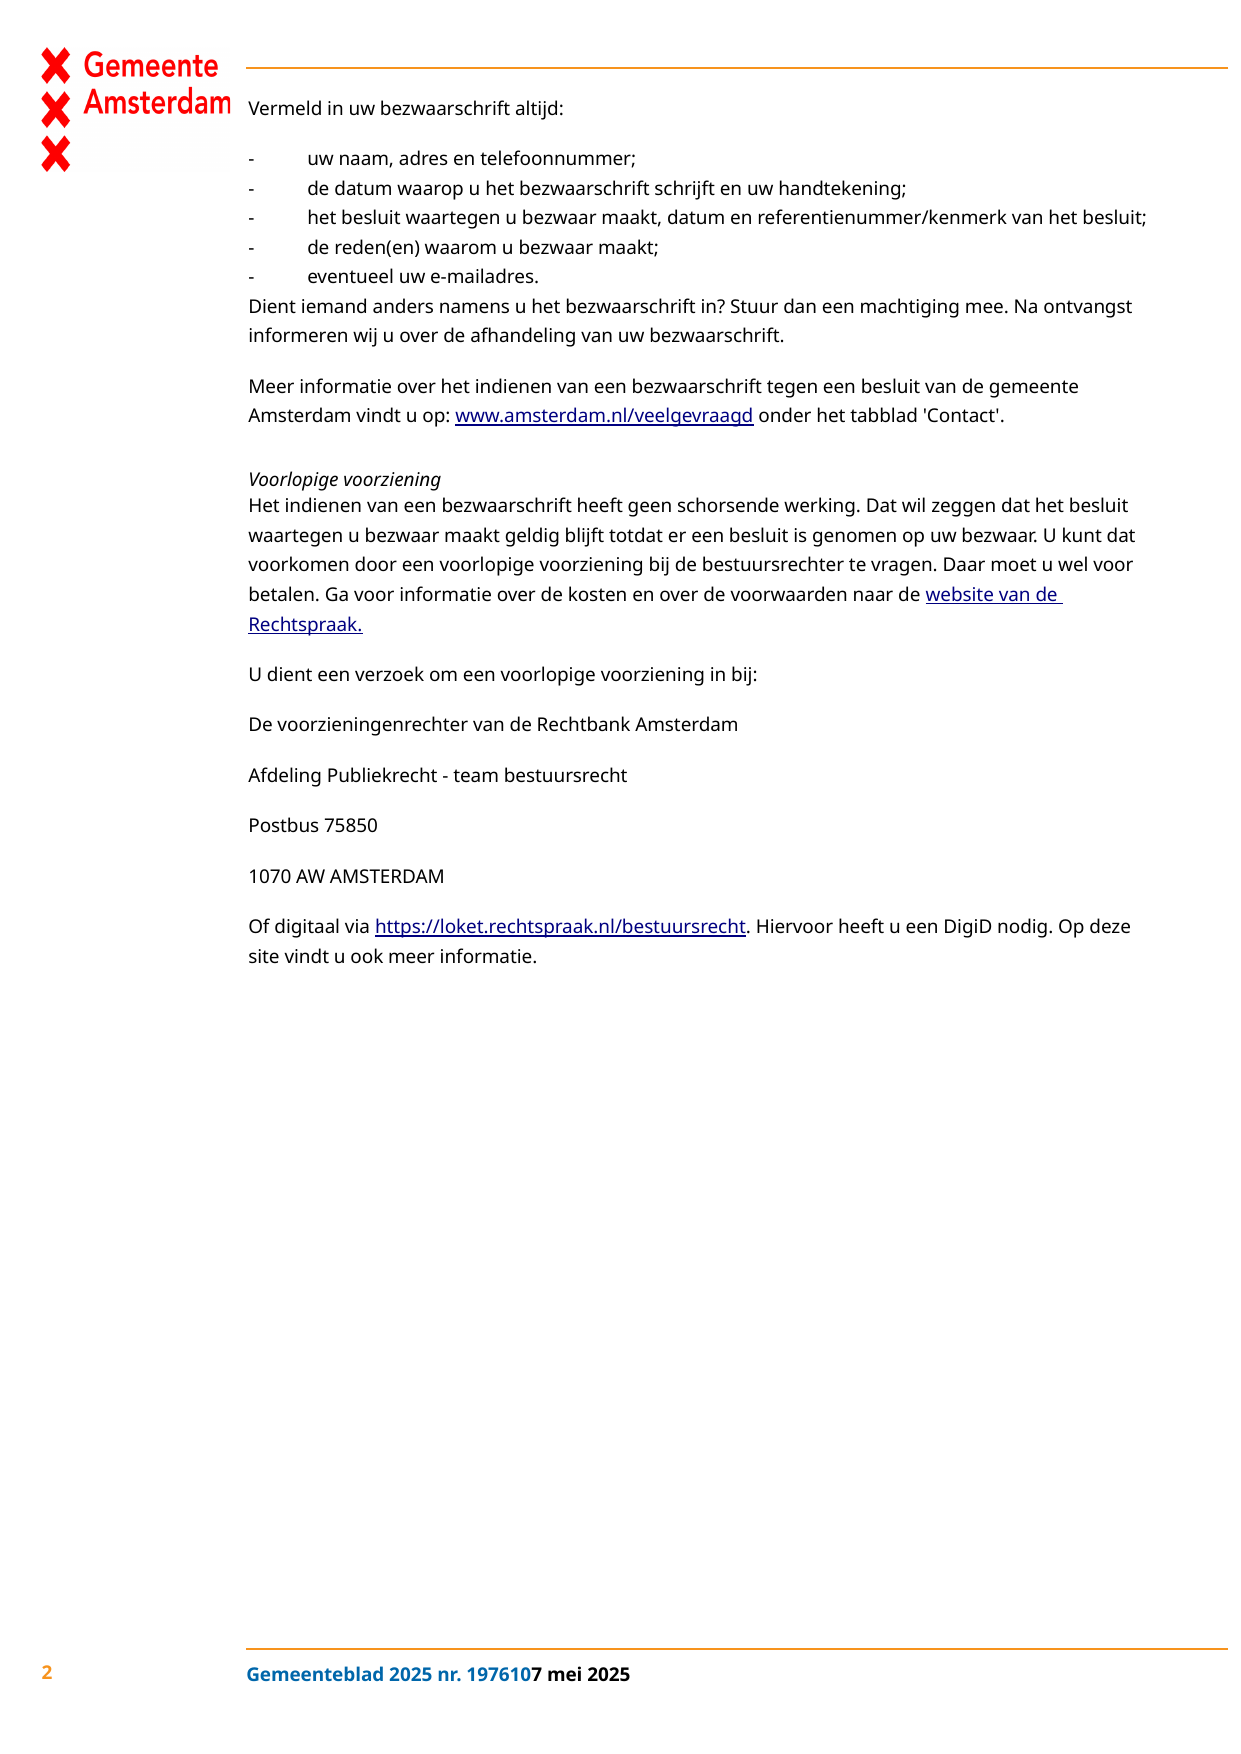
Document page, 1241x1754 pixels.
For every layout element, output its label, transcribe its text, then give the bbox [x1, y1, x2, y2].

text 1070 AW AMSTERDAM [248, 863, 1152, 888]
list de datum waarop u het bezwaarschrift schrijft en uw handtekening; [248, 175, 1152, 201]
text Of digitaal via https://loket.rechtspraak.nl/bestuursrecht. Hiervoor heeft u een DigiD nodig. Op deze site vindt u ook meer informatie. [248, 913, 1152, 968]
list uw naam, adres en telefoonnummer; [248, 145, 1152, 171]
text U dient een verzoek om een voorlopige voorziening in bij: [248, 661, 1152, 687]
text Dient iemand anders namens u het bezwaarschrift in? Stuur dan een machtiging mee. Na ontvangst informeren wij u over de afhandeling van uw bezwaarschrift. [248, 293, 1152, 348]
text Afdeling Publiekrecht - team bestuursrecht [248, 762, 1152, 788]
text Het indienen van een bezwaarschrift heeft geen schorsende werking. Dat wil zeggen dat het besluit waartegen u bezwaar maakt geldig blijft totdat er een besluit is genomen op uw bezwaar. U kunt dat voorkomen door een voorlopige voorziening bij de bestuursrechter te vragen. Daar moet u wel voor betalen. Ga voor informatie over de kosten en over de voorwaarden naar de website van de Rechtspraak. [248, 492, 1152, 636]
text De voorzieningenrechter van de Rechtbank Amsterdam [248, 712, 1152, 737]
list de reden(en) waarom u bezwaar maakt; [248, 234, 1152, 260]
list eventueel uw e-mailadres. [248, 263, 1152, 289]
text Vermeld in uw bezwaarschrift altijd: [248, 95, 1152, 121]
text Meer informatie over het indienen van een bezwaarschrift tegen een besluit van de gemeente Amsterdam vindt u op: www.amsterdam.nl/veelgevraagd onder het tabblad 'Contact'. [248, 373, 1152, 428]
picture [41, 47, 231, 172]
text Voorlopige voorziening [248, 467, 1152, 492]
list het besluit waartegen u bezwaar maakt, datum en referentienummer/kenmerk van het besluit; [248, 204, 1152, 230]
text Postbus 75850 [248, 812, 1152, 838]
